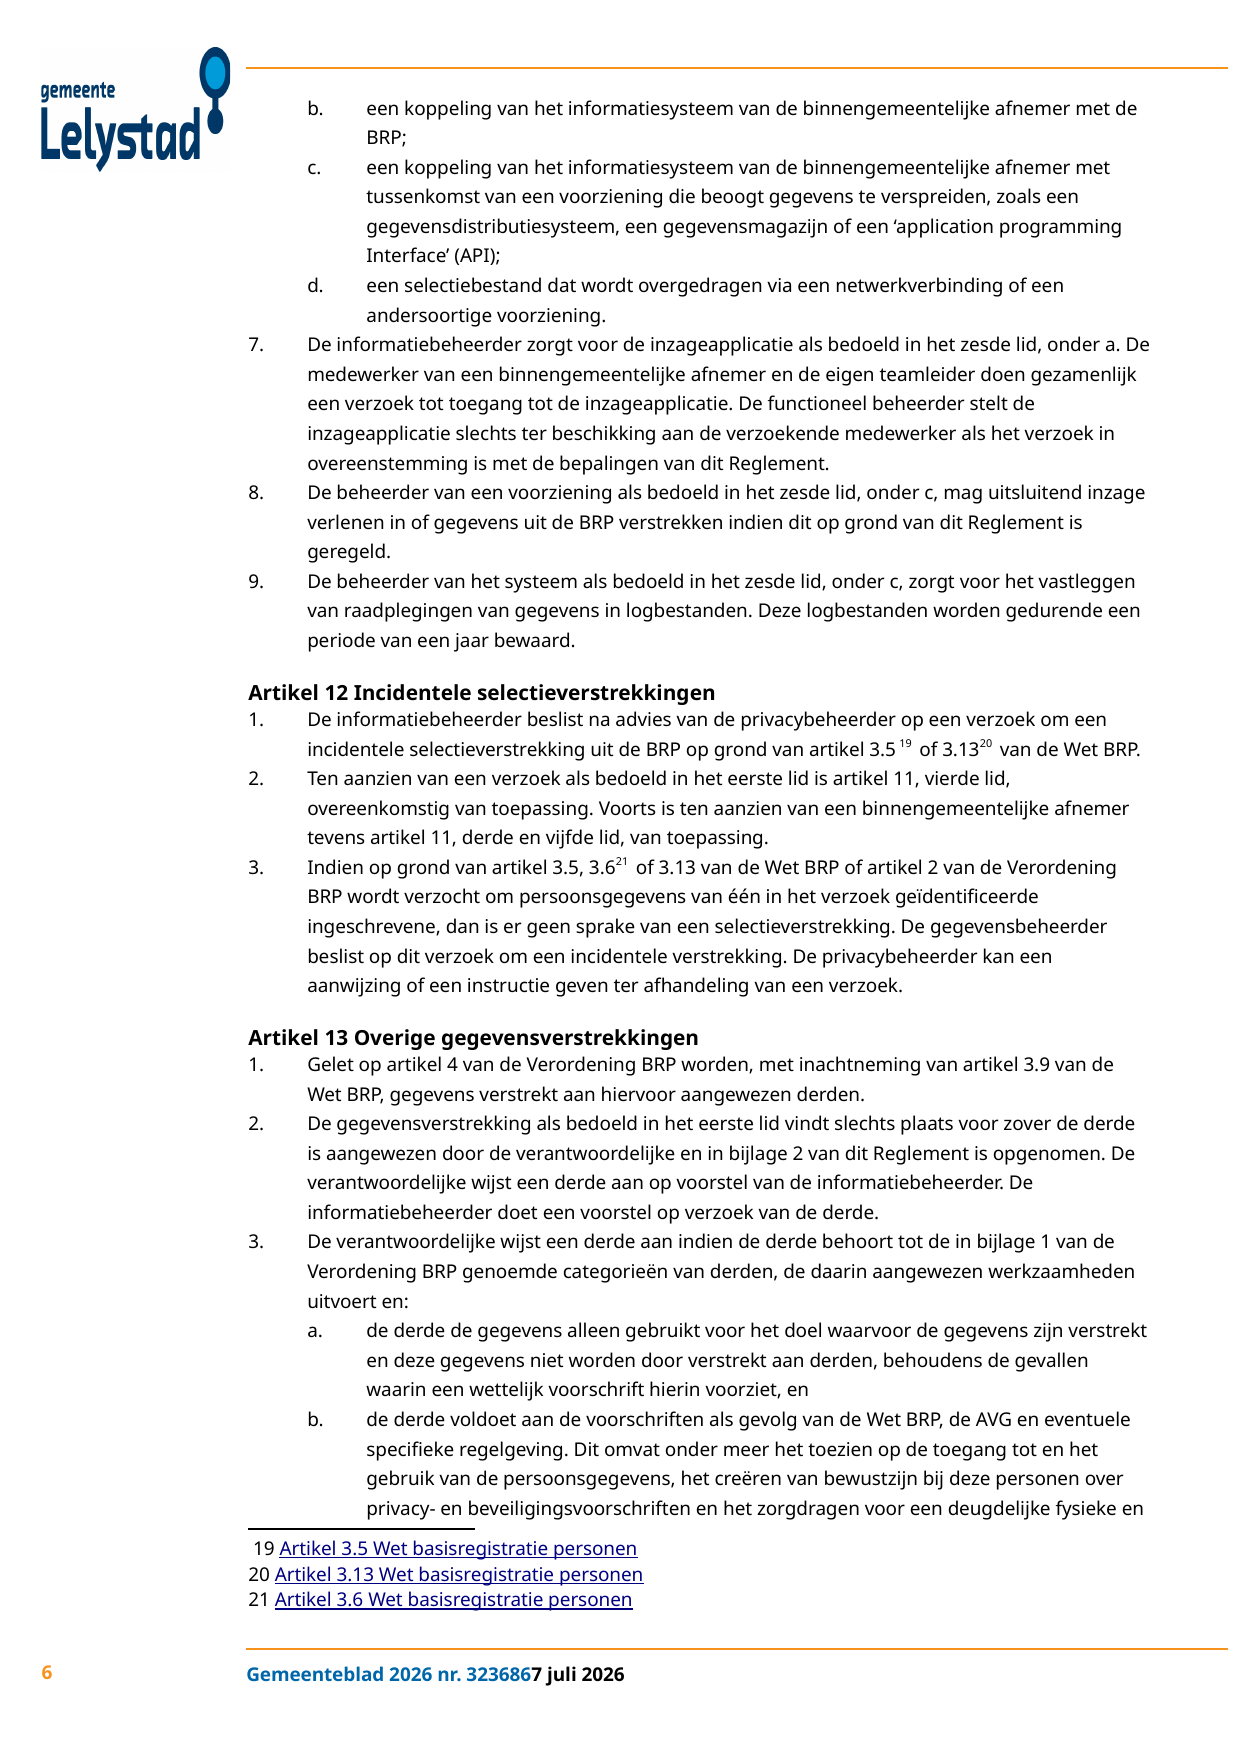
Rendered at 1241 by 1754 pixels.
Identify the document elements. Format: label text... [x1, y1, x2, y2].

picture [41, 47, 231, 172]
list De verantwoordelijke wijst een derde aan indien de derde behoort tot de in bijlage 1 van de Verordening BRP genoemde categorieën van derden, de daarin aangewezen werkzaamheden uitvoert en: [248, 1229, 1152, 1314]
text Artikel 13 Overige gegevensverstrekkingen [248, 1023, 1152, 1051]
list een selectiebestand dat wordt overgedragen via een netwerkverbinding of een andersoortige voorziening. [307, 272, 1152, 328]
list de derde voldoet aan de voorschriften als gevolg van de Wet BRP, de AVG en eventuele specifieke regelgeving. Dit omvat onder meer het toezien op de toegang tot en het gebruik van de persoonsgegevens, het creëren van bewustzijn bij deze personen over privacy- en beveiligingsvoorschriften en het zorgdragen voor een deugdelijke fysieke en [307, 1406, 1152, 1521]
list De gegevensverstrekking als bedoeld in het eerste lid vindt slechts plaats voor zover de derde is aangewezen door de verantwoordelijke en in bijlage 2 van dit Reglement is opgenomen. De verantwoordelijke wijst een derde aan op voorstel van de informatiebeheerder. De informatiebeheerder doet een voorstel op verzoek van de derde. [248, 1110, 1152, 1225]
list Artikel 3.13 Wet basisregistratie personen [248, 1561, 1152, 1586]
list De beheerder van het systeem als bedoeld in het zesde lid, onder c, zorgt voor het vastleggen van raadplegingen van gegevens in logbestanden. Deze logbestanden worden gedurende een periode van een jaar bewaard. [248, 568, 1152, 653]
list Indien op grond van artikel 3.5, 3.6 of 3.13 van de Wet BRP of artikel 2 van de Verordening BRP wordt verzocht om persoonsgegevens van één in het verzoek geïdentificeerde ingeschrevene, dan is er geen sprake van een selectieverstrekking. De gegevensbeheerder beslist op dit verzoek om een incidentele verstrekking. De privacybeheerder kan een aanwijzing of een instructie geven ter afhandeling van een verzoek. [248, 854, 1152, 998]
list een koppeling van het informatiesysteem van de binnengemeentelijke afnemer met tussenkomst van een voorziening die beoogt gegevens te verspreiden, zoals een gegevensdistributiesysteem, een gegevensmagazijn of een ‘application programming Interface’ (API); [307, 154, 1152, 268]
text Artikel 12 Incidentele selectieverstrekkingen [248, 678, 1152, 706]
list Gelet op artikel 4 van de Verordening BRP worden, met inachtneming van artikel 3.9 van de Wet BRP, gegevens verstrekt aan hiervoor aangewezen derden. [248, 1051, 1152, 1107]
list De informatiebeheerder beslist na advies van de privacybeheerder op een verzoek om een incidentele selectieverstrekking uit de BRP op grond van artikel 3.5 of 3.13 van de Wet BRP. [248, 706, 1152, 761]
list een koppeling van het informatiesysteem van de binnengemeentelijke afnemer met de BRP; [307, 95, 1152, 150]
list Artikel 3.6 Wet basisregistratie personen [248, 1586, 1152, 1612]
list De informatiebeheerder zorgt voor de inzageapplicatie als bedoeld in het zesde lid, onder a. De medewerker van een binnengemeentelijke afnemer en de eigen teamleider doen gezamenlijk een verzoek tot toegang tot de inzageapplicatie. De functioneel beheerder stelt de inzageapplicatie slechts ter beschikking aan de verzoekende medewerker als het verzoek in overeenstemming is met de bepalingen van dit Reglement. [248, 331, 1152, 476]
list de derde de gegevens alleen gebruikt voor het doel waarvoor de gegevens zijn verstrekt en deze gegevens niet worden door verstrekt aan derden, behoudens de gevallen waarin een wettelijk voorschrift hierin voorziet, en [307, 1317, 1152, 1402]
list Ten aanzien van een verzoek als bedoeld in het eerste lid is artikel 11, vierde lid, overeenkomstig van toepassing. Voorts is ten aanzien van een binnengemeentelijke afnemer tevens artikel 11, derde en vijfde lid, van toepassing. [248, 765, 1152, 850]
list De beheerder van een voorziening als bedoeld in het zesde lid, onder c, mag uitsluitend inzage verlenen in of gegevens uit de BRP verstrekken indien dit op grond van dit Reglement is geregeld. [248, 479, 1152, 564]
list Artikel 3.5 Wet basisregistratie personen [248, 1535, 1152, 1561]
